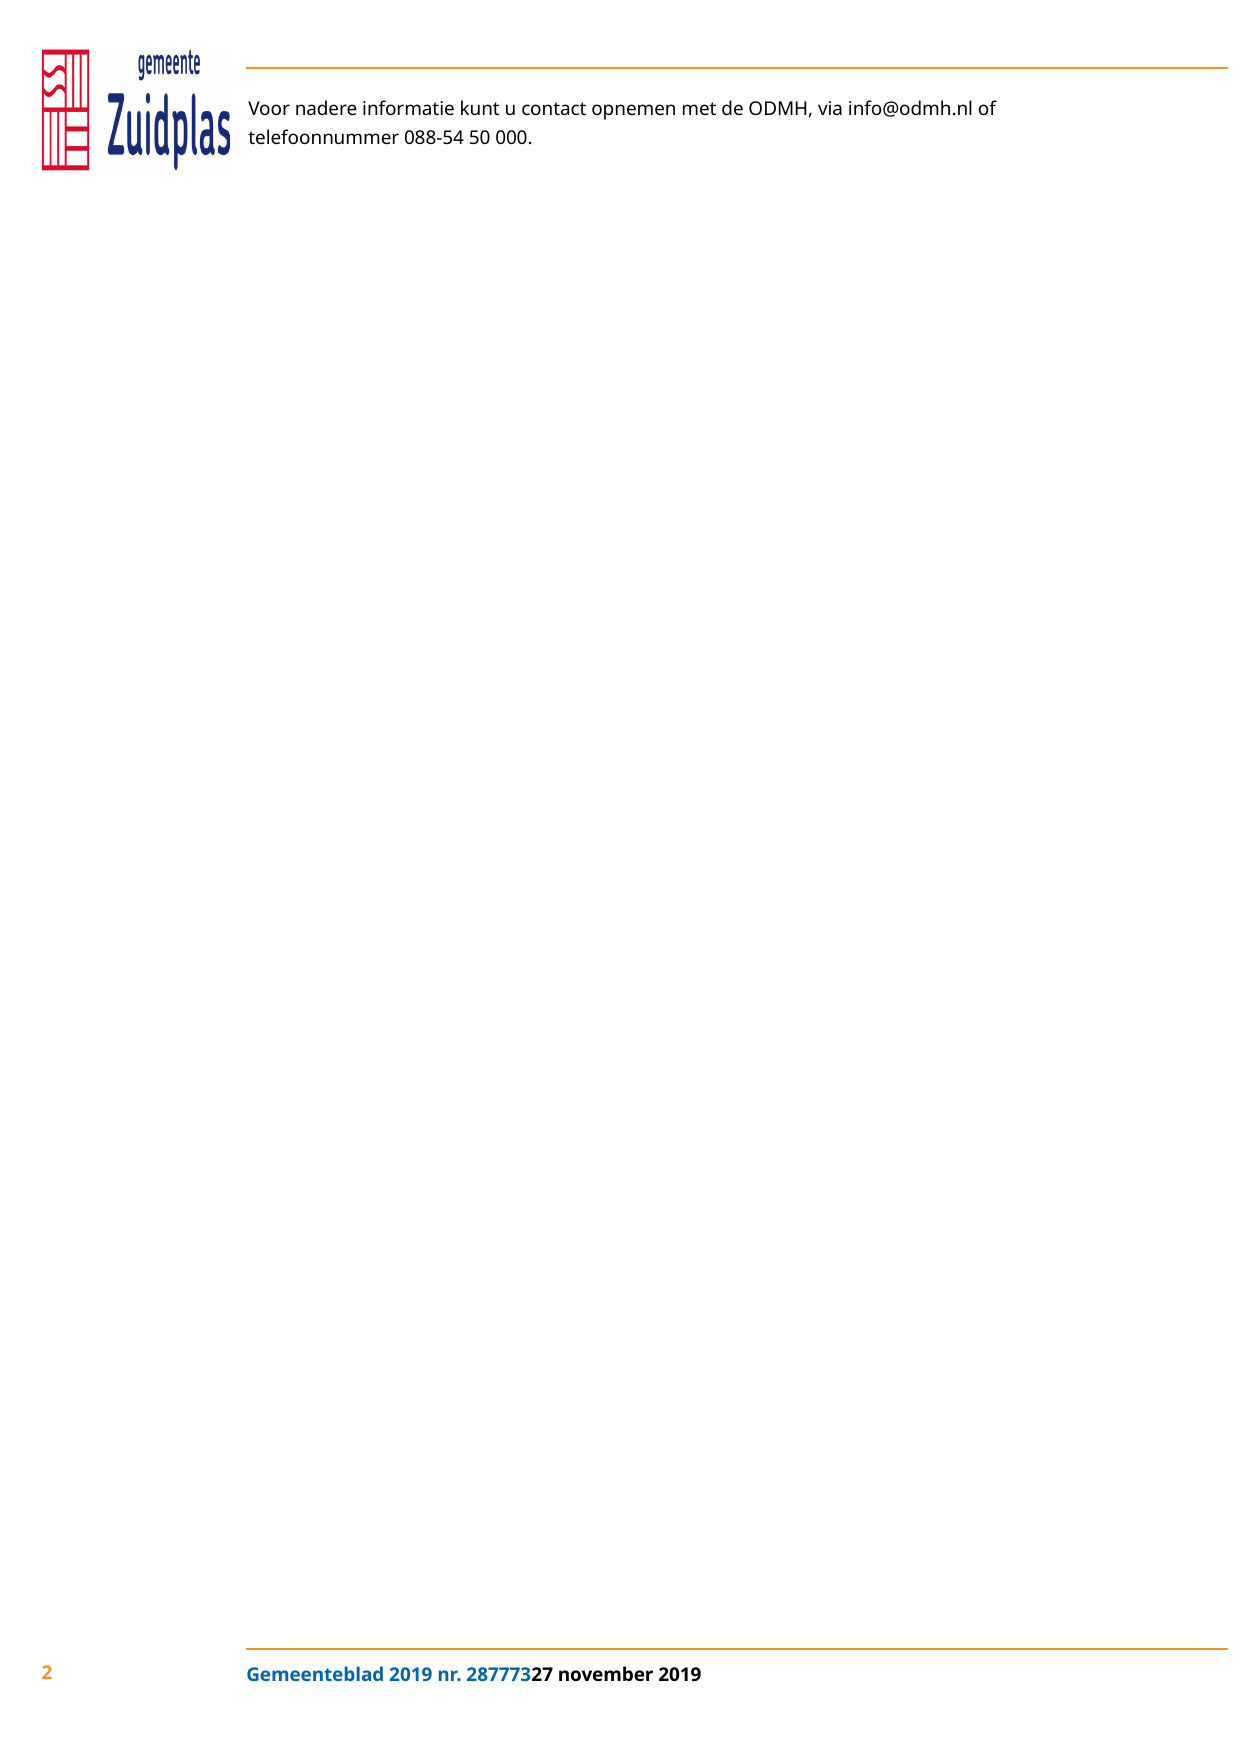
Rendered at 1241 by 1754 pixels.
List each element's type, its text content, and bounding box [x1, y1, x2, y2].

text Voor nadere informatie kunt u contact opnemen met de ODMH, via info@odmh.nl of telefoonnummer 088-54 50 000. [248, 95, 1152, 150]
picture [41, 47, 231, 172]
